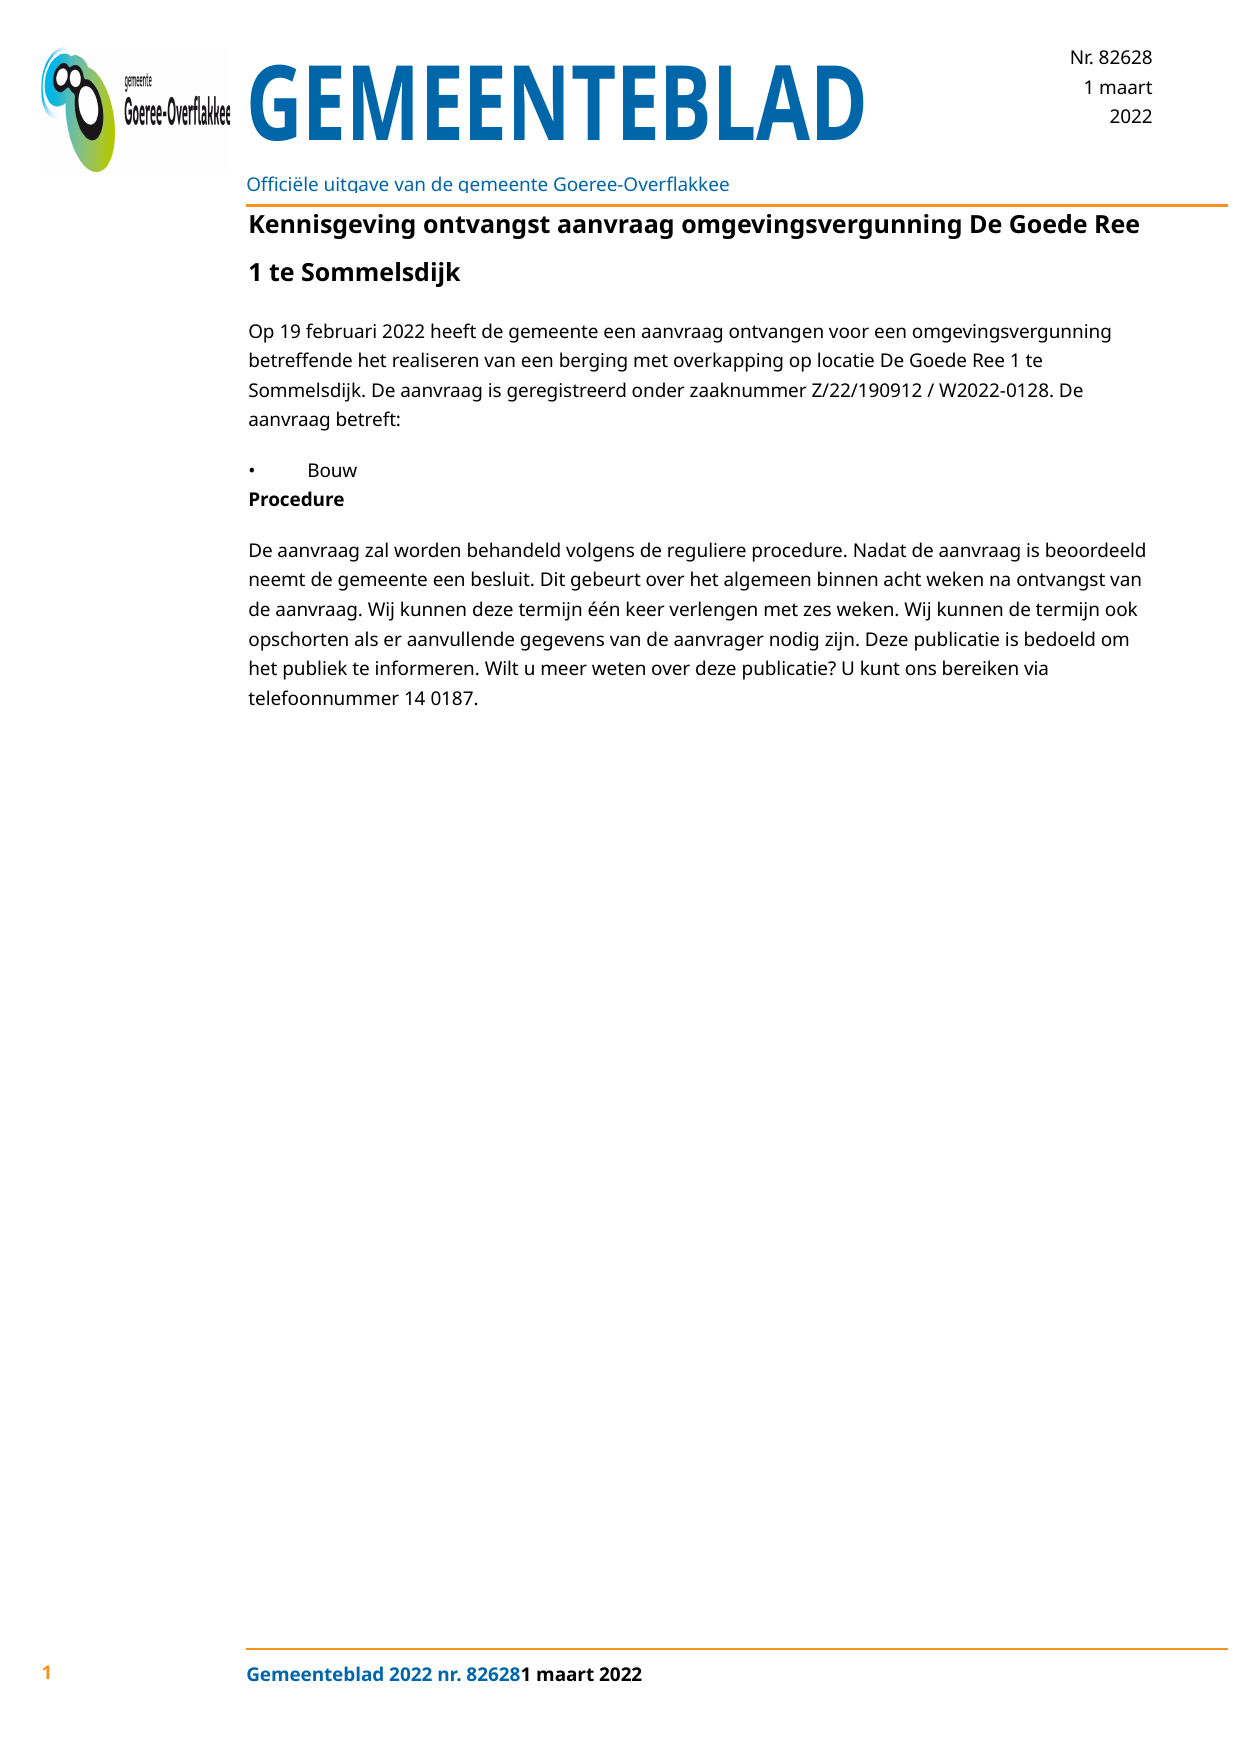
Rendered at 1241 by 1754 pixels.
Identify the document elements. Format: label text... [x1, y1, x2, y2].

picture [41, 47, 231, 172]
list Bouw [248, 457, 1152, 483]
text Kennisgeving ontvangst aanvraag omgevingsvergunning De Goede Ree 1 te Sommelsdijk [248, 207, 1152, 288]
text Op 19 februari 2022 heeft de gemeente een aanvraag ontvangen voor een omgevingsvergunning betreffende het realiseren van een berging met overkapping op locatie De Goede Ree 1 te Sommelsdijk. De aanvraag is geregistreerd onder zaaknummer Z/22/190912 / W2022-0128. De aanvraag betreft: [248, 318, 1152, 432]
text Procedure [248, 487, 1152, 512]
text De aanvraag zal worden behandeld volgens de reguliere procedure. Nadat de aanvraag is beoordeeld neemt de gemeente een besluit. Dit gebeurt over het algemeen binnen acht weken na ontvangst van de aanvraag. Wij kunnen deze termijn één keer verlengen met zes weken. Wij kunnen de termijn ook opschorten als er aanvullende gegevens van de aanvrager nodig zijn. Deze publicatie is bedoeld om het publiek te informeren. Wilt u meer weten over deze publicatie? U kunt ons bereiken via telefoonnummer 14 0187. [248, 537, 1152, 711]
